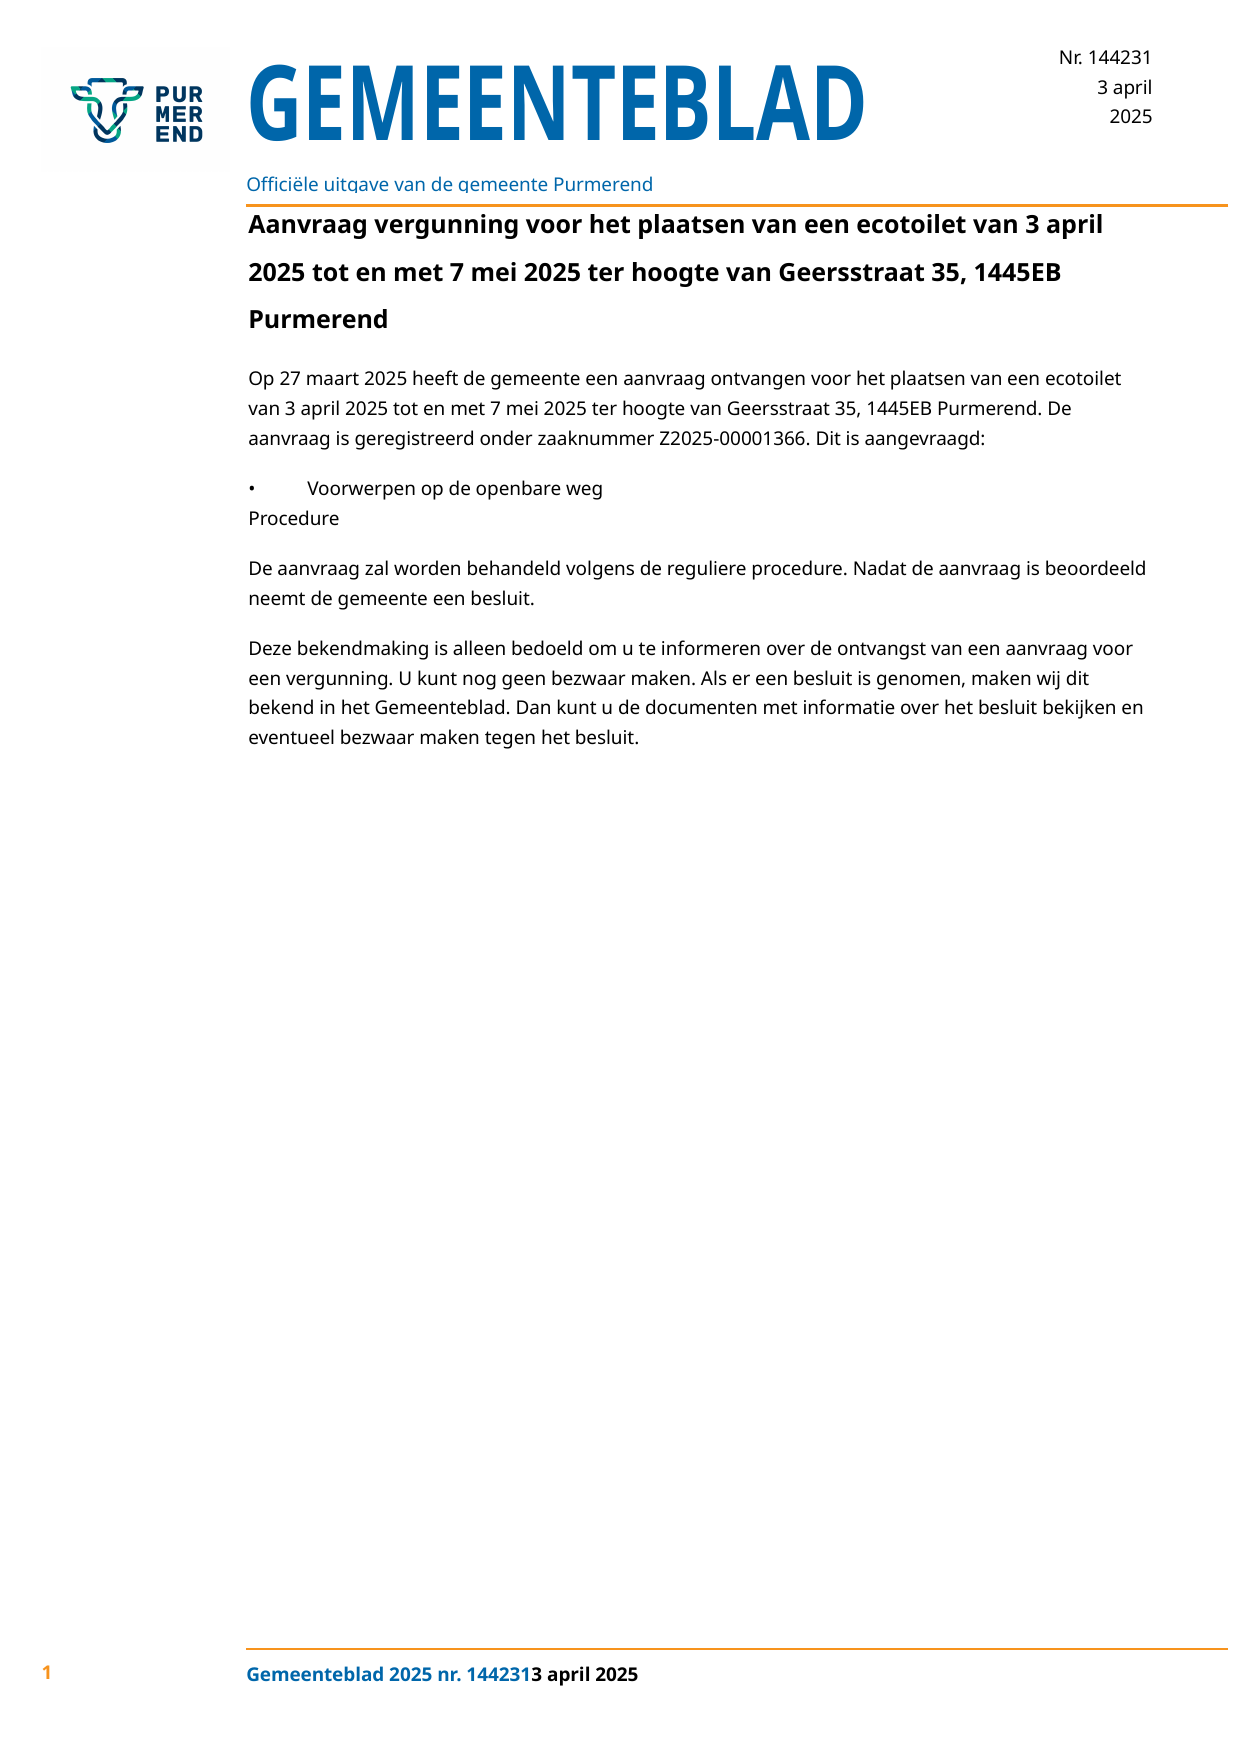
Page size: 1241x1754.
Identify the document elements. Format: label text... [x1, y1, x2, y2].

text Aanvraag vergunning voor het plaatsen van een ecotoilet van 3 april 2025 tot en met 7 mei 2025 ter hoogte van Geersstraat 35, 1445EB Purmerend [248, 207, 1152, 336]
text De aanvraag zal worden behandeld volgens de reguliere procedure. Nadat de aanvraag is beoordeeld neemt de gemeente een besluit. [248, 555, 1152, 610]
text Deze bekendmaking is alleen bedoeld om u te informeren over de ontvangst van een aanvraag voor een vergunning. U kunt nog geen bezwaar maken. Als er een besluit is genomen, maken wij dit bekend in het Gemeenteblad. Dan kunt u de documenten met informatie over het besluit bekijken en eventueel bezwaar maken tegen het besluit. [248, 635, 1152, 749]
text Op 27 maart 2025 heeft de gemeente een aanvraag ontvangen voor het plaatsen van een ecotoilet van 3 april 2025 tot en met 7 mei 2025 ter hoogte van Geersstraat 35, 1445EB Purmerend. De aanvraag is geregistreerd onder zaaknummer Z2025-00001366. Dit is aangevraagd: [248, 366, 1152, 450]
text Procedure [248, 505, 1152, 530]
list Voorwerpen op de openbare weg [248, 475, 1152, 501]
picture [41, 47, 231, 172]
